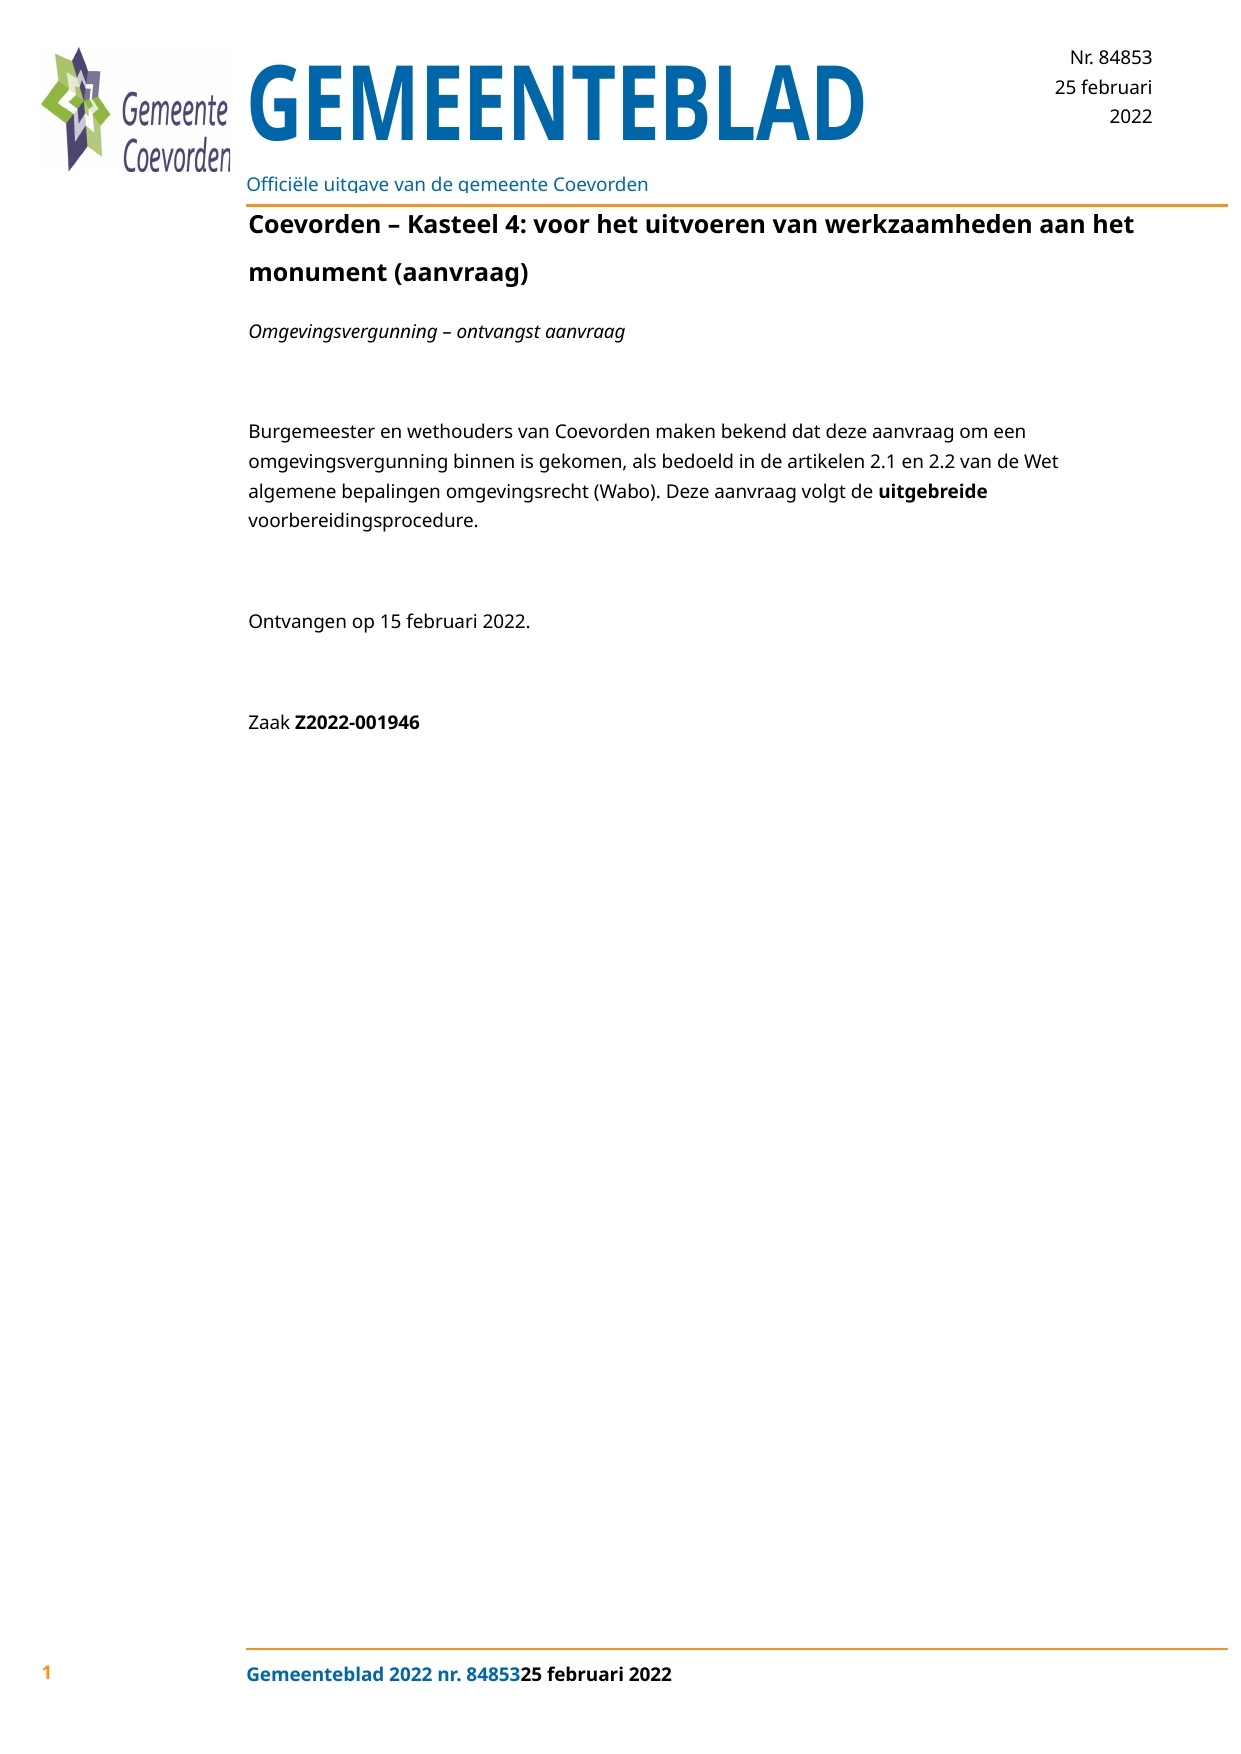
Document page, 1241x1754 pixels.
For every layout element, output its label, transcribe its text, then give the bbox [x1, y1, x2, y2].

picture [41, 47, 231, 172]
text Coevorden – Kasteel 4: voor het uitvoeren van werkzaamheden aan het monument (aanvraag) [248, 207, 1152, 288]
text Zaak Z2022-001946 [248, 709, 1152, 735]
text Omgevingsvergunning – ontvangst aanvraag [248, 318, 1152, 344]
text Ontvangen op 15 februari 2022. [248, 608, 1152, 634]
text Burgemeester en wethouders van Coevorden maken bekend dat deze aanvraag om een omgevingsvergunning binnen is gekomen, als bedoeld in de artikelen 2.1 en 2.2 van de Wet algemene bepalingen omgevingsrecht (Wabo). Deze aanvraag volgt de uitgebreide voorbereidingsprocedure. [248, 419, 1152, 533]
